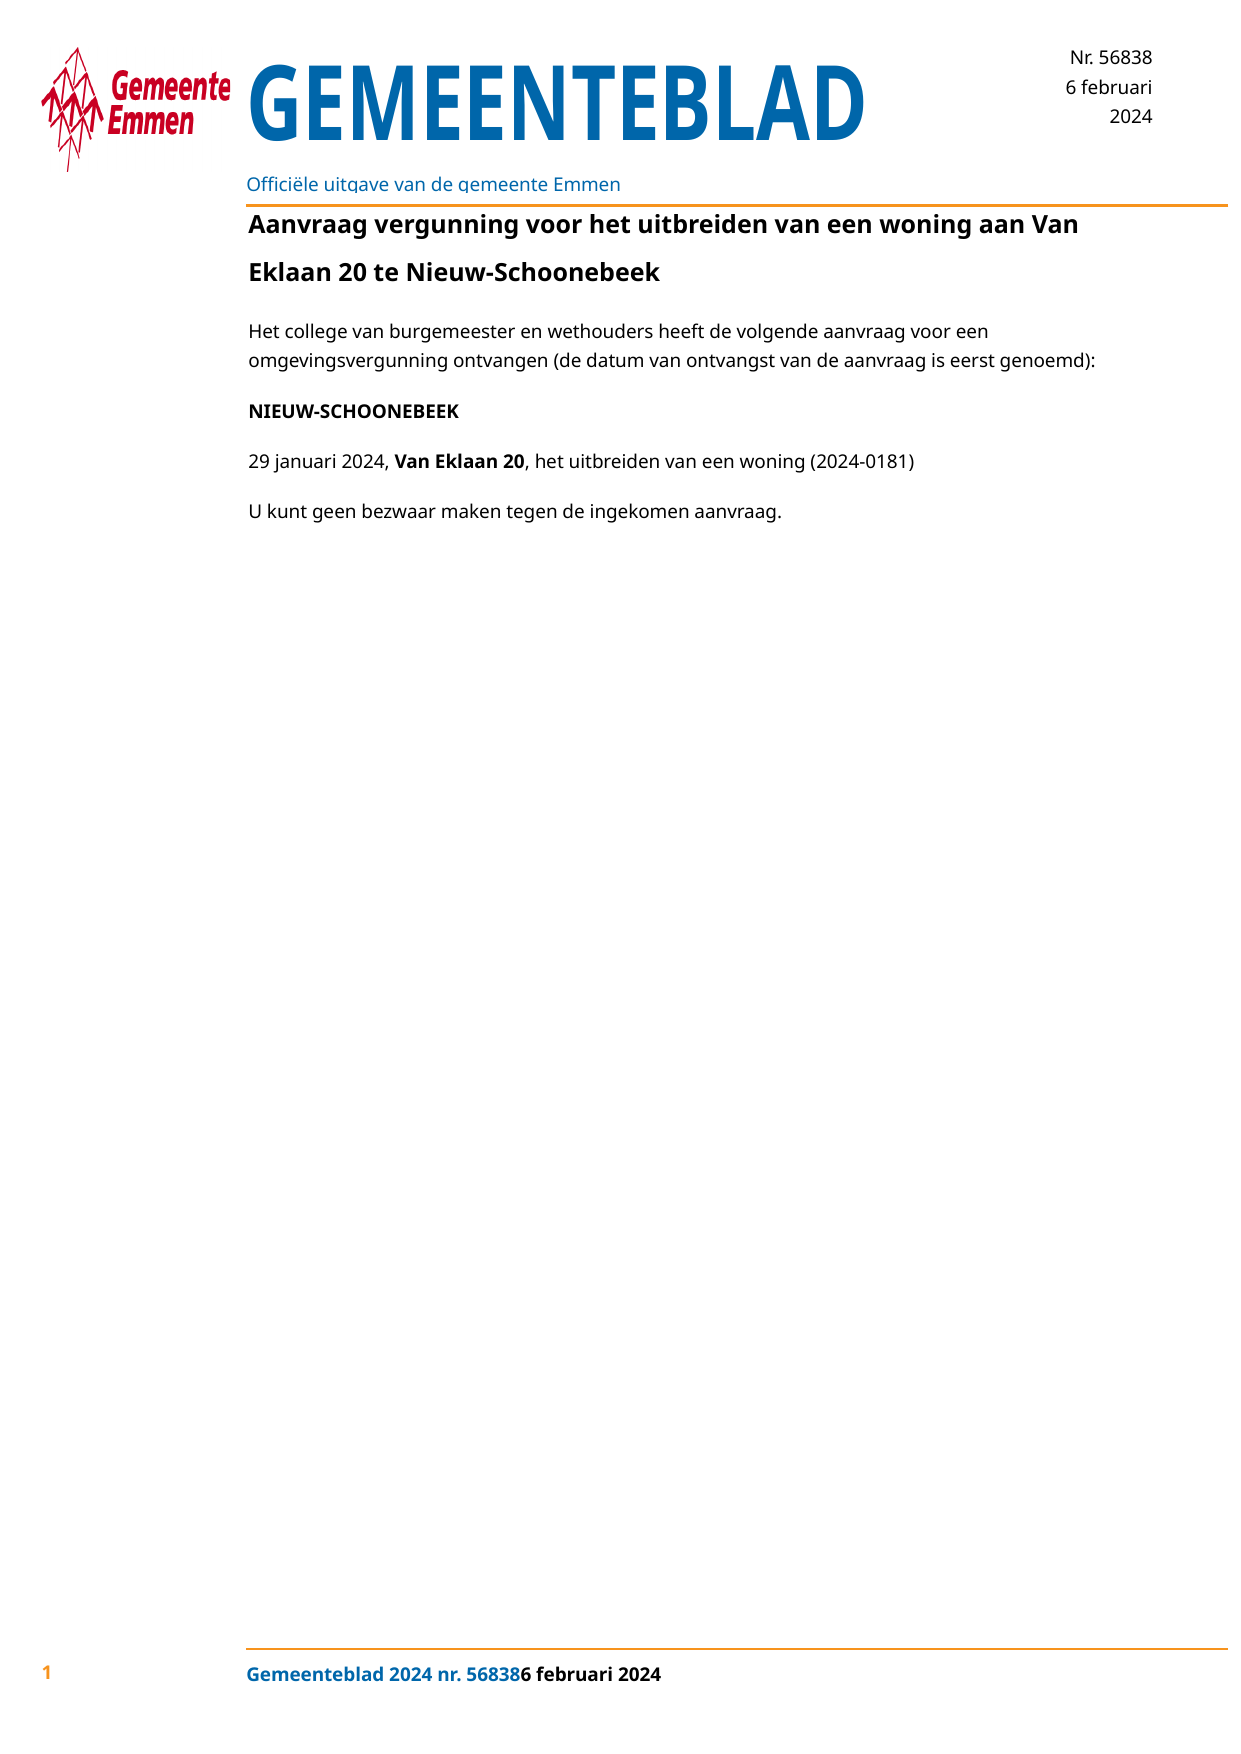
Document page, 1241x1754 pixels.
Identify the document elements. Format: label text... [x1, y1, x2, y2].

text U kunt geen bezwaar maken tegen de ingekomen aanvraag. [248, 499, 1152, 524]
text Aanvraag vergunning voor het uitbreiden van een woning aan Van Eklaan 20 te Nieuw-Schoonebeek [248, 207, 1152, 288]
text Het college van burgemeester en wethouders heeft de volgende aanvraag voor een omgevingsvergunning ontvangen (de datum van ontvangst van de aanvraag is eerst genoemd): [248, 318, 1152, 373]
text 29 januari 2024, Van Eklaan 20, het uitbreiden van een woning (2024-0181) [248, 448, 1152, 474]
text NIEUW-SCHOONEBEEK [248, 398, 1152, 424]
picture [41, 47, 231, 172]
